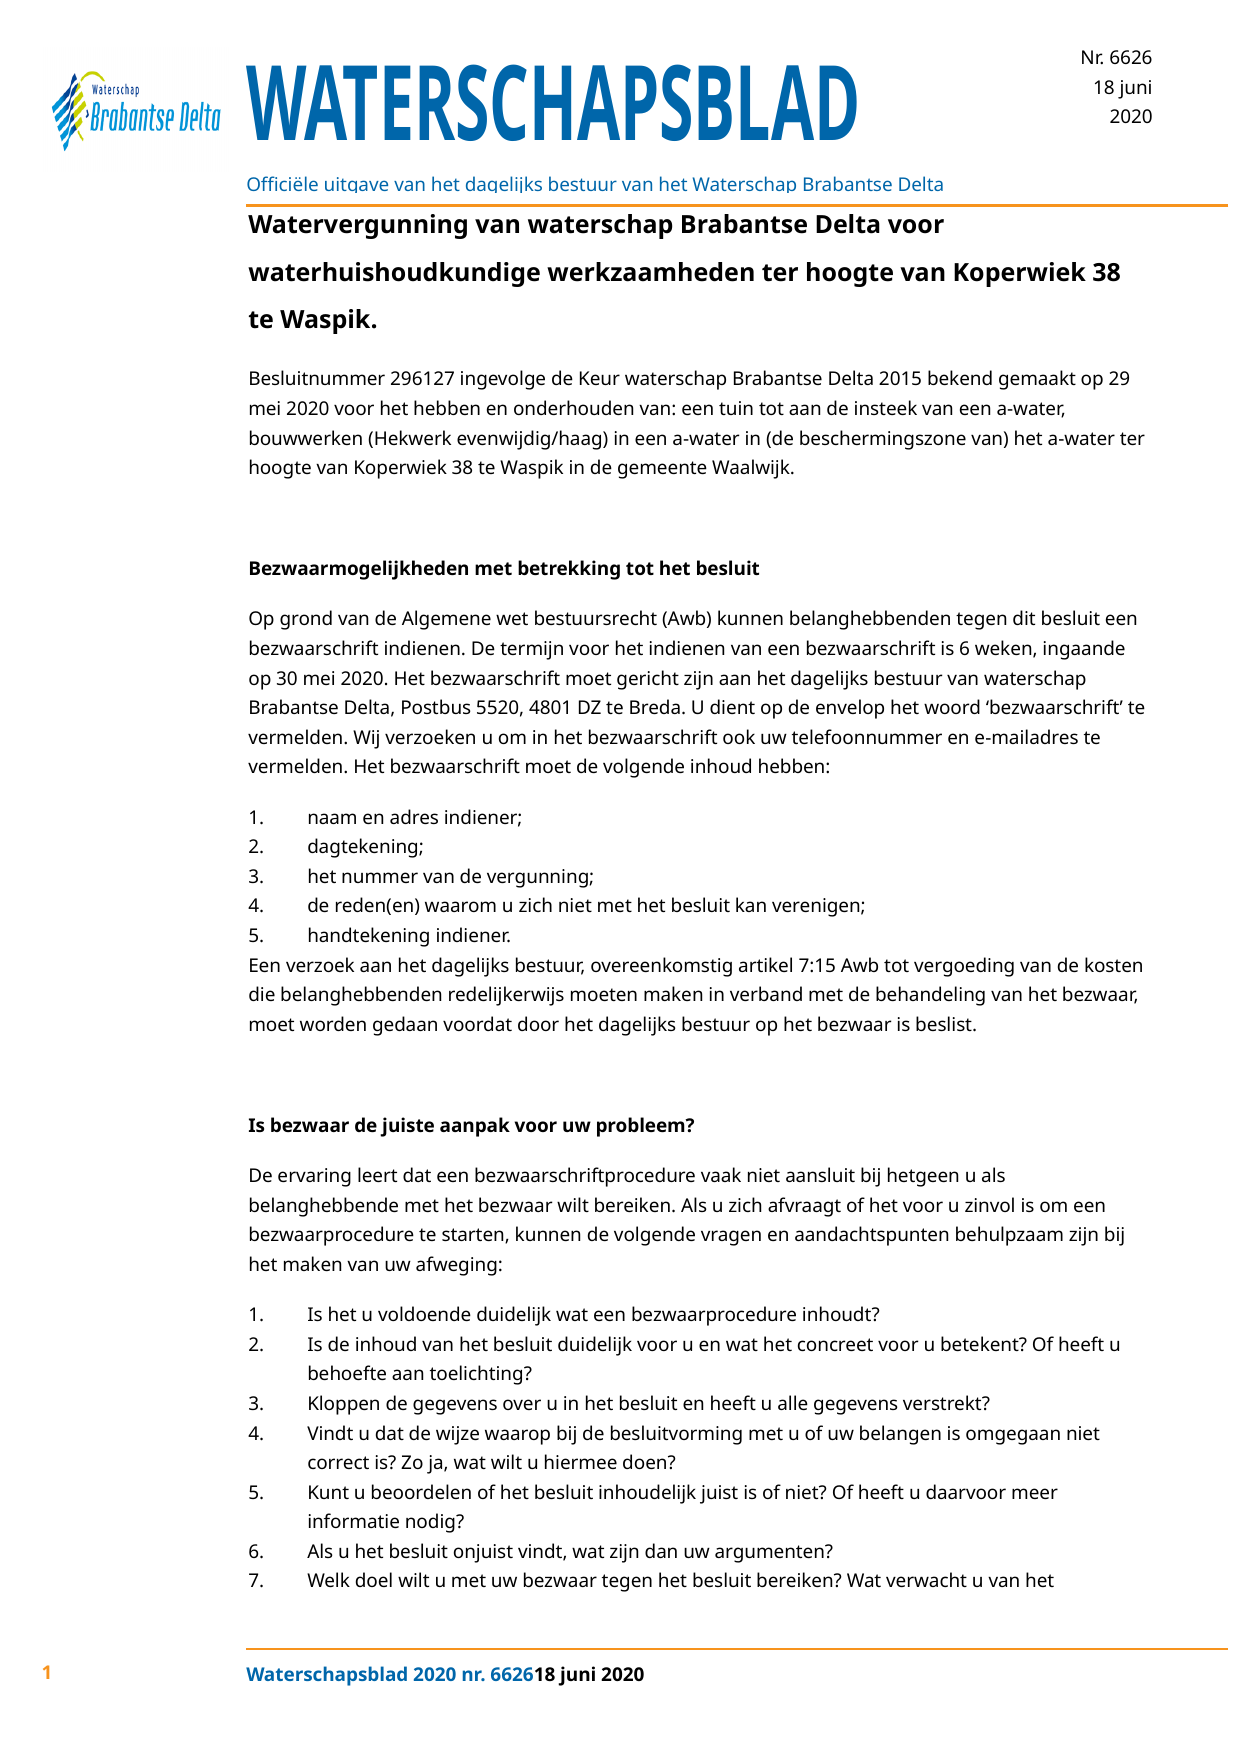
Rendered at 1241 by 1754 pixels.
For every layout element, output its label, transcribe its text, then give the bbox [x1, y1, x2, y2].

list naam en adres indiener; [248, 804, 1152, 829]
list handtekening indiener. [248, 922, 1152, 948]
list het nummer van de vergunning; [248, 863, 1152, 889]
list Is de inhoud van het besluit duidelijk voor u en wat het concreet voor u betekent? Of heeft u behoefte aan toelichting? [248, 1331, 1152, 1386]
list Kunt u beoordelen of het besluit inhoudelijk juist is of niet? Of heeft u daarvoor meer informatie nodig? [248, 1479, 1152, 1534]
list Als u het besluit onjuist vindt, wat zijn dan uw argumenten? [248, 1538, 1152, 1564]
list Is het u voldoende duidelijk wat een bezwaarprocedure inhoudt? [248, 1301, 1152, 1327]
list dagtekening; [248, 833, 1152, 859]
text Op grond van de Algemene wet bestuursrecht (Awb) kunnen belanghebbenden tegen dit besluit een bezwaarschrift indienen. De termijn voor het indienen van een bezwaarschrift is 6 weken, ingaande op 30 mei 2020. Het bezwaarschrift moet gericht zijn aan het dagelijks bestuur van waterschap Brabantse Delta, Postbus 5520, 4801 DZ te Breda. U dient op de envelop het woord ‘bezwaarschrift’ te vermelden. Wij verzoeken u om in het bezwaarschrift ook uw telefoonnummer en e‑mailadres te vermelden. Het bezwaarschrift moet de volgende inhoud hebben: [248, 606, 1152, 779]
text Watervergunning van waterschap Brabantse Delta voor waterhuishoudkundige werkzaamheden ter hoogte van Koperwiek 38 te Waspik. [248, 207, 1152, 336]
list Vindt u dat de wijze waarop bij de besluitvorming met u of uw belangen is omgegaan niet correct is? Zo ja, wat wilt u hiermee doen? [248, 1420, 1152, 1475]
list Welk doel wilt u met uw bezwaar tegen het besluit bereiken? Wat verwacht u van het [248, 1568, 1152, 1593]
list de reden(en) waarom u zich niet met het besluit kan verenigen; [248, 893, 1152, 918]
text Een verzoek aan het dagelijks bestuur, overeenkomstig artikel 7:15 Awb tot vergoeding van de kosten die belanghebbenden redelijkerwijs moeten maken in verband met de behandeling van het bezwaar, moet worden gedaan voordat door het dagelijks bestuur op het bezwaar is beslist. [248, 952, 1152, 1037]
text Bezwaarmogelijkheden met betrekking tot het besluit [248, 555, 1152, 581]
text Is bezwaar de juiste aanpak voor uw probleem? [248, 1112, 1152, 1137]
picture [41, 47, 231, 172]
text Besluitnummer 296127 ingevolge de Keur waterschap Brabantse Delta 2015 bekend gemaakt op 29 mei 2020 voor het hebben en onderhouden van: een tuin tot aan de insteek van een a-water, bouwwerken (Hekwerk evenwijdig/haag) in een a-water in (de beschermingszone van) het a-water ter hoogte van Koperwiek 38 te Waspik in de gemeente Waalwijk. [248, 366, 1152, 480]
list Kloppen de gegevens over u in het besluit en heeft u alle gegevens verstrekt? [248, 1390, 1152, 1416]
text De ervaring leert dat een bezwaarschriftprocedure vaak niet aansluit bij hetgeen u als belanghebbende met het bezwaar wilt bereiken. Als u zich afvraagt of het voor u zinvol is om een bezwaarprocedure te starten, kunnen de volgende vragen en aandachtspunten behulpzaam zijn bij het maken van uw afweging: [248, 1162, 1152, 1277]
